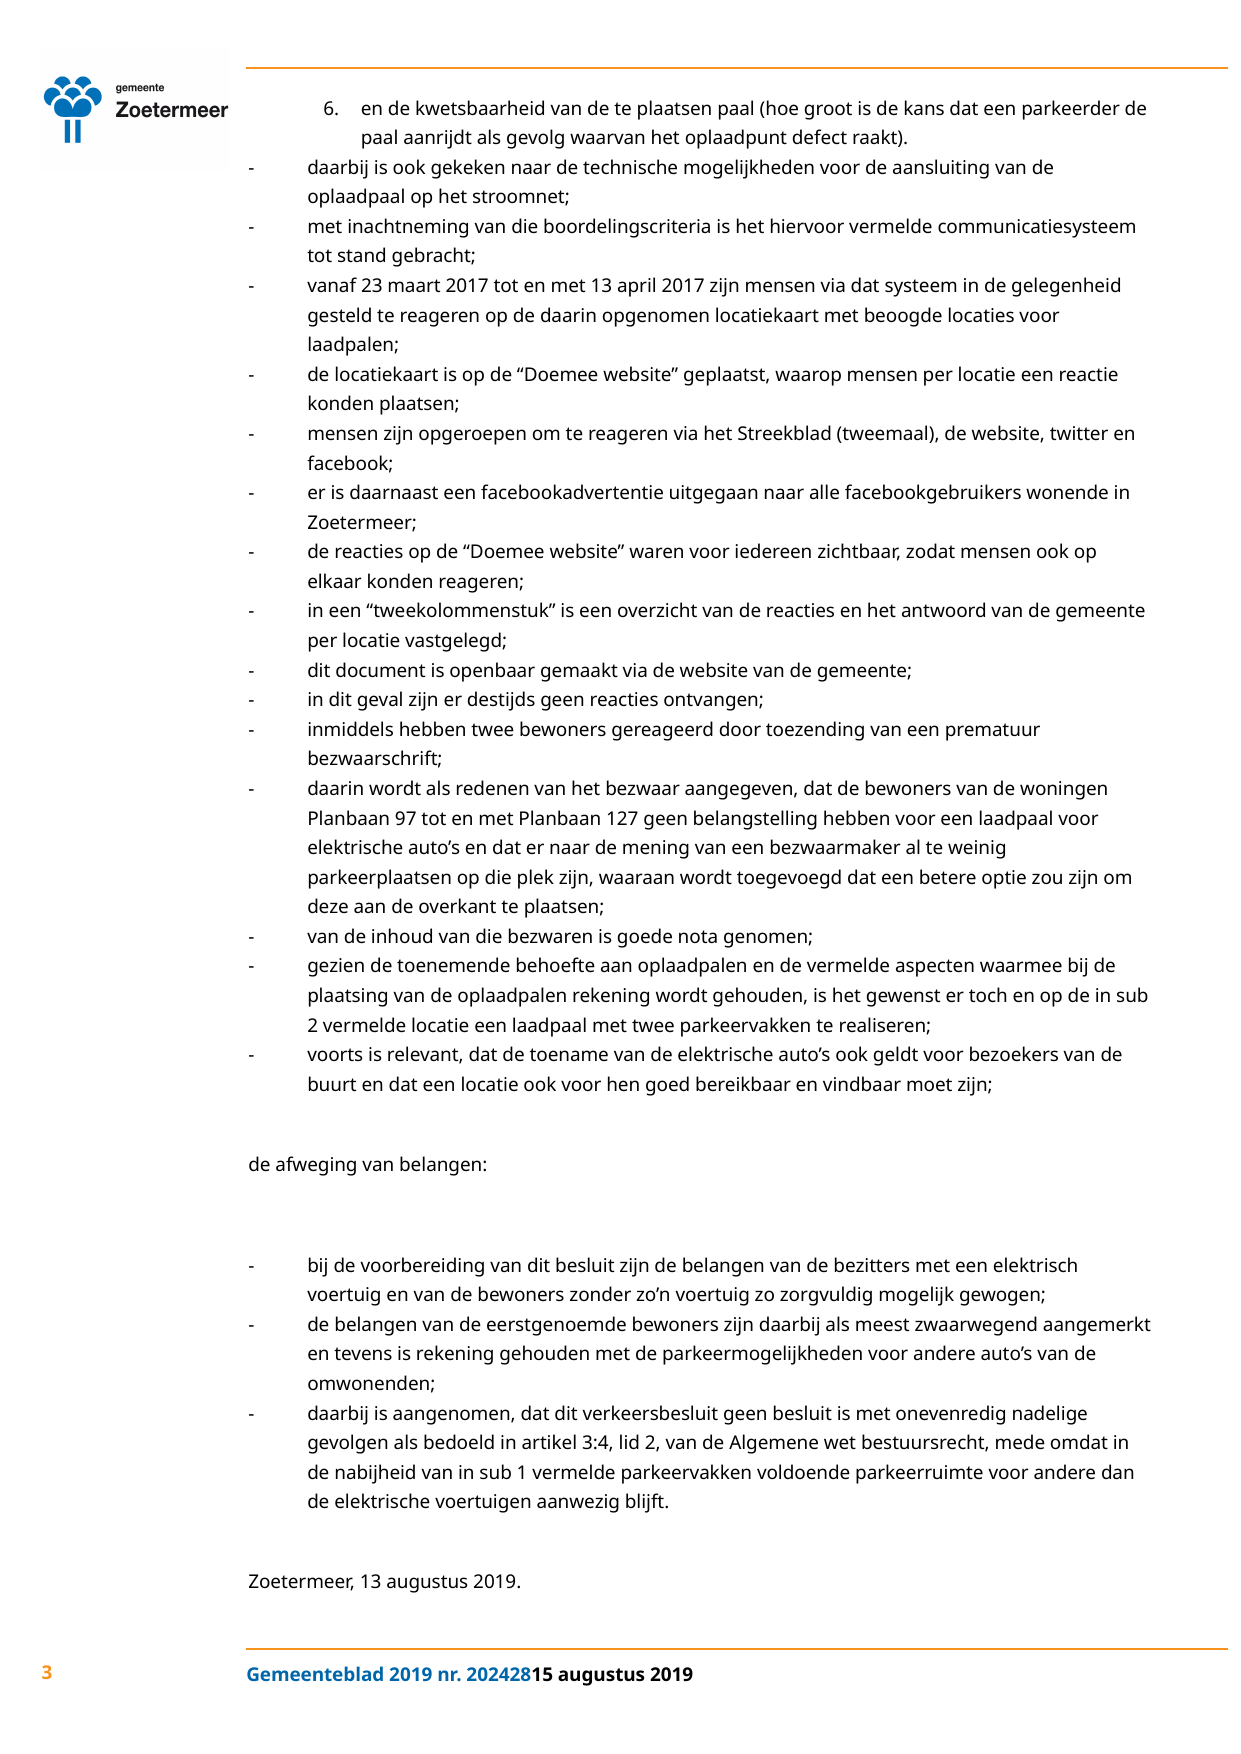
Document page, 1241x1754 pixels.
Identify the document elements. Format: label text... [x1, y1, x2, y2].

picture [41, 47, 231, 172]
list bij de voorbereiding van dit besluit zijn de belangen van de bezitters met een elektrisch voertuig en van de bewoners zonder zo’n voertuig zo zorgvuldig mogelijk gewogen; [248, 1252, 1152, 1307]
list met inachtneming van die boordelingscriteria is het hiervoor vermelde communicatiesysteem tot stand gebracht; [248, 213, 1152, 268]
list van de inhoud van die bezwaren is goede nota genomen; [248, 923, 1152, 949]
list de nabijheid van in sub 1 vermelde parkeervakken voldoende parkeerruimte voor andere dan de elektrische voertuigen aanwezig blijft. [248, 1459, 1152, 1514]
list in dit geval zijn er destijds geen reacties ontvangen; [248, 686, 1152, 712]
list dit document is openbaar gemaakt via de website van de gemeente; [248, 657, 1152, 683]
list daarbij is aangenomen, dat dit verkeersbesluit geen besluit is met onevenredig nadelige gevolgen als bedoeld in artikel 3:4, lid 2, van de Algemene wet bestuursrecht, mede omdat in [248, 1400, 1152, 1455]
list de reacties op de “Doemee website” waren voor iedereen zichtbaar, zodat mensen ook op elkaar konden reageren; [248, 538, 1152, 594]
list inmiddels hebben twee bewoners gereageerd door toezending van een prematuur bezwaarschrift; [248, 716, 1152, 771]
list voorts is relevant, dat de toename van de elektrische auto’s ook geldt voor bezoekers van de buurt en dat een locatie ook voor hen goed bereikbaar en vindbaar moet zijn; [248, 1041, 1152, 1097]
list in een “tweekolommenstuk” is een overzicht van de reacties en het antwoord van de gemeente per locatie vastgelegd; [248, 598, 1152, 653]
list daarin wordt als redenen van het bezwaar aangegeven, dat de bewoners van de woningen Planbaan 97 tot en met Planbaan 127 geen belangstelling hebben voor een laadpaal voor elektrische auto’s en dat er naar de mening van een bezwaarmaker al te weinig parkeerplaatsen op die plek zijn, waaraan wordt toegevoegd dat een betere optie zou zijn om deze aan de overkant te plaatsen; [248, 775, 1152, 919]
list de locatiekaart is op de “Doemee website” geplaatst, waarop mensen per locatie een reactie konden plaatsen; [248, 361, 1152, 416]
text de afweging van belangen: [248, 1151, 1152, 1177]
list gezien de toenemende behoefte aan oplaadpalen en de vermelde aspecten waarmee bij de plaatsing van de oplaadpalen rekening wordt gehouden, is het gewenst er toch en op de in sub 2 vermelde locatie een laadpaal met twee parkeervakken te realiseren; [248, 953, 1152, 1038]
list vanaf 23 maart 2017 tot en met 13 april 2017 zijn mensen via dat systeem in de gelegenheid gesteld te reageren op de daarin opgenomen locatiekaart met beoogde locaties voor laadpalen; [248, 272, 1152, 357]
list er is daarnaast een facebookadvertentie uitgegaan naar alle facebookgebruikers wonende in Zoetermeer; [248, 479, 1152, 535]
list daarbij is ook gekeken naar de technische mogelijkheden voor de aansluiting van de oplaadpaal op het stroomnet; [248, 154, 1152, 209]
list de belangen van de eerstgenoemde bewoners zijn daarbij als meest zwaarwegend aangemerkt en tevens is rekening gehouden met de parkeermogelijkheden voor andere auto’s van de omwonenden; [248, 1311, 1152, 1396]
list mensen zijn opgeroepen om te reageren via het Streekblad (tweemaal), de website, twitter en facebook; [248, 420, 1152, 476]
list en de kwetsbaarheid van de te plaatsen paal (hoe groot is de kans dat een parkeerder de paal aanrijdt als gevolg waarvan het oplaadpunt defect raakt). [323, 95, 1152, 150]
text Zoetermeer, 13 augustus 2019. [248, 1568, 1152, 1594]
